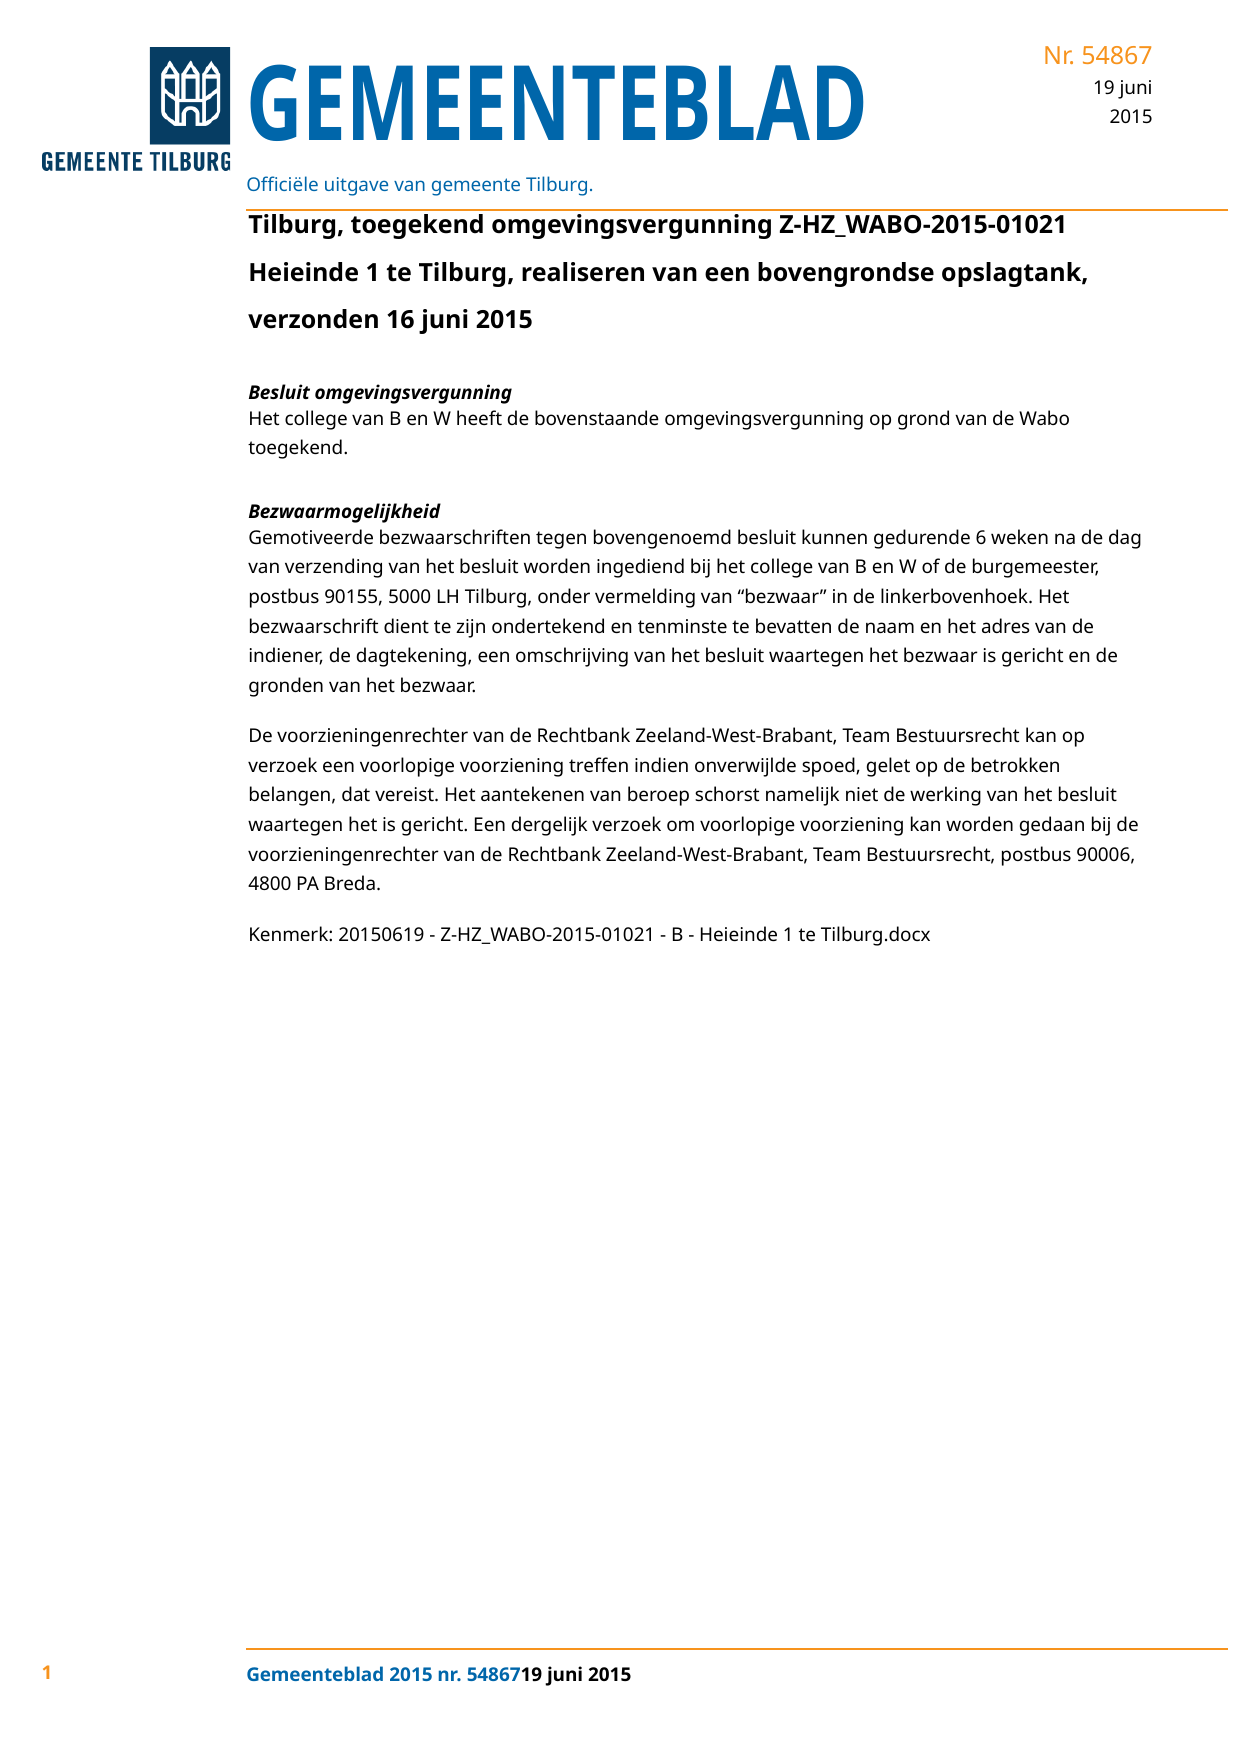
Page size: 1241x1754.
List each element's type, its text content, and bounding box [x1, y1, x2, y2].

text Bezwaarmogelijkheid [248, 498, 1152, 524]
text De voorzieningenrechter van de Rechtbank Zeeland-West-Brabant, Team Bestuursrecht kan op verzoek een voorlopige voorziening treffen indien onverwijlde spoed, gelet op de betrokken belangen, dat vereist. Het aantekenen van beroep schorst namelijk niet de werking van het besluit waartegen het is gericht. Een dergelijk verzoek om voorlopige voorziening kan worden gedaan bij de voorzieningenrechter van de Rechtbank Zeeland-West-Brabant, Team Bestuursrecht, postbus 90006, 4800 PA Breda. [248, 722, 1152, 896]
text Tilburg, toegekend omgevingsvergunning Z-HZ_WABO-2015-01021 Heieinde 1 te Tilburg, realiseren van een bovengrondse opslagtank, verzonden 16 juni 2015 [248, 211, 1152, 336]
text Kenmerk: 20150619 - Z-HZ_WABO-2015-01021 - B - Heieinde 1 te Tilburg.docx [248, 921, 1152, 946]
text Gemotiveerde bezwaarschriften tegen bovengenoemd besluit kunnen gedurende 6 weken na de dag van verzending van het besluit worden ingediend bij het college van B en W of de burgemeester, postbus 90155, 5000 LH Tilburg, onder vermelding van “bezwaar” in de linkerbovenhoek. Het bezwaarschrift dient te zijn ondertekend en tenminste te bevatten de naam en het adres van de indiener, de dagtekening, een omschrijving van het besluit waartegen het bezwaar is gericht en de gronden van het bezwaar. [248, 524, 1152, 698]
picture [41, 47, 231, 172]
text Besluit omgevingsvergunning [248, 379, 1152, 405]
text Het college van B en W heeft de bovenstaande omgevingsvergunning op grond van de Wabo toegekend. [248, 405, 1152, 460]
